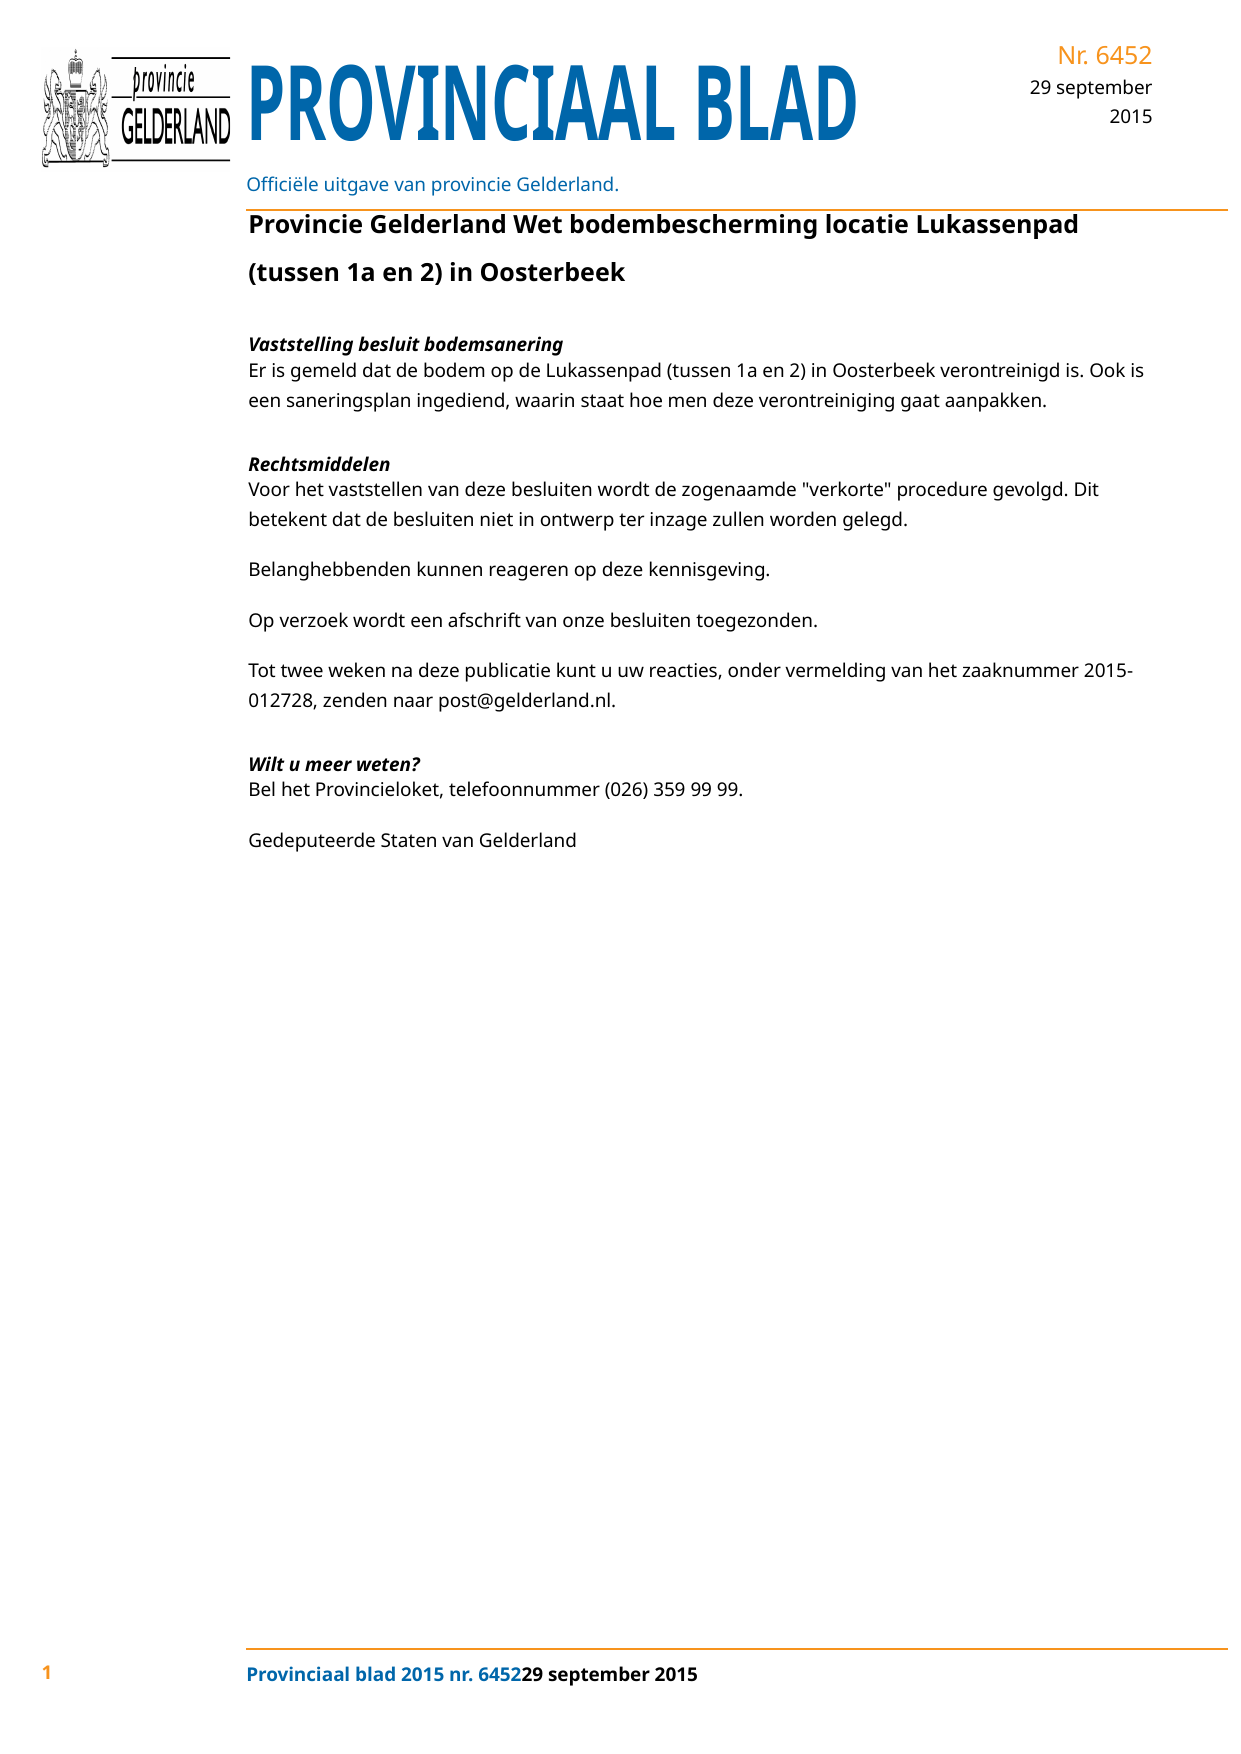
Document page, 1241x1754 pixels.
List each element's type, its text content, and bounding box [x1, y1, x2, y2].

text Belanghebbenden kunnen reageren op deze kennisgeving. [248, 556, 1152, 582]
text Provincie Gelderland Wet bodembescherming locatie Lukassenpad (tussen 1a en 2) in Oosterbeek [248, 211, 1152, 288]
text Op verzoek wordt een afschrift van onze besluiten toegezonden. [248, 607, 1152, 633]
text Voor het vaststellen van deze besluiten wordt de zogenaamde "verkorte" procedure gevolgd. Dit betekent dat de besluiten niet in ontwerp ter inzage zullen worden gelegd. [248, 476, 1152, 532]
text Er is gemeld dat de bodem op de Lukassenpad (tussen 1a en 2) in Oosterbeek verontreinigd is. Ook is een saneringsplan ingediend, waarin staat hoe men deze verontreiniging gaat aanpakken. [248, 357, 1152, 412]
picture [41, 47, 231, 172]
text Wilt u meer weten? [248, 751, 1152, 777]
text Bel het Provincieloket, telefoonnummer (026) 359 99 99. [248, 777, 1152, 802]
text Tot twee weken na deze publicatie kunt u uw reacties, onder vermelding van het zaaknummer 2015-012728, zenden naar post@gelderland.nl. [248, 657, 1152, 713]
text Gedeputeerde Staten van Gelderland [248, 827, 1152, 853]
text Rechtsmiddelen [248, 451, 1152, 476]
text Vaststelling besluit bodemsanering [248, 331, 1152, 357]
